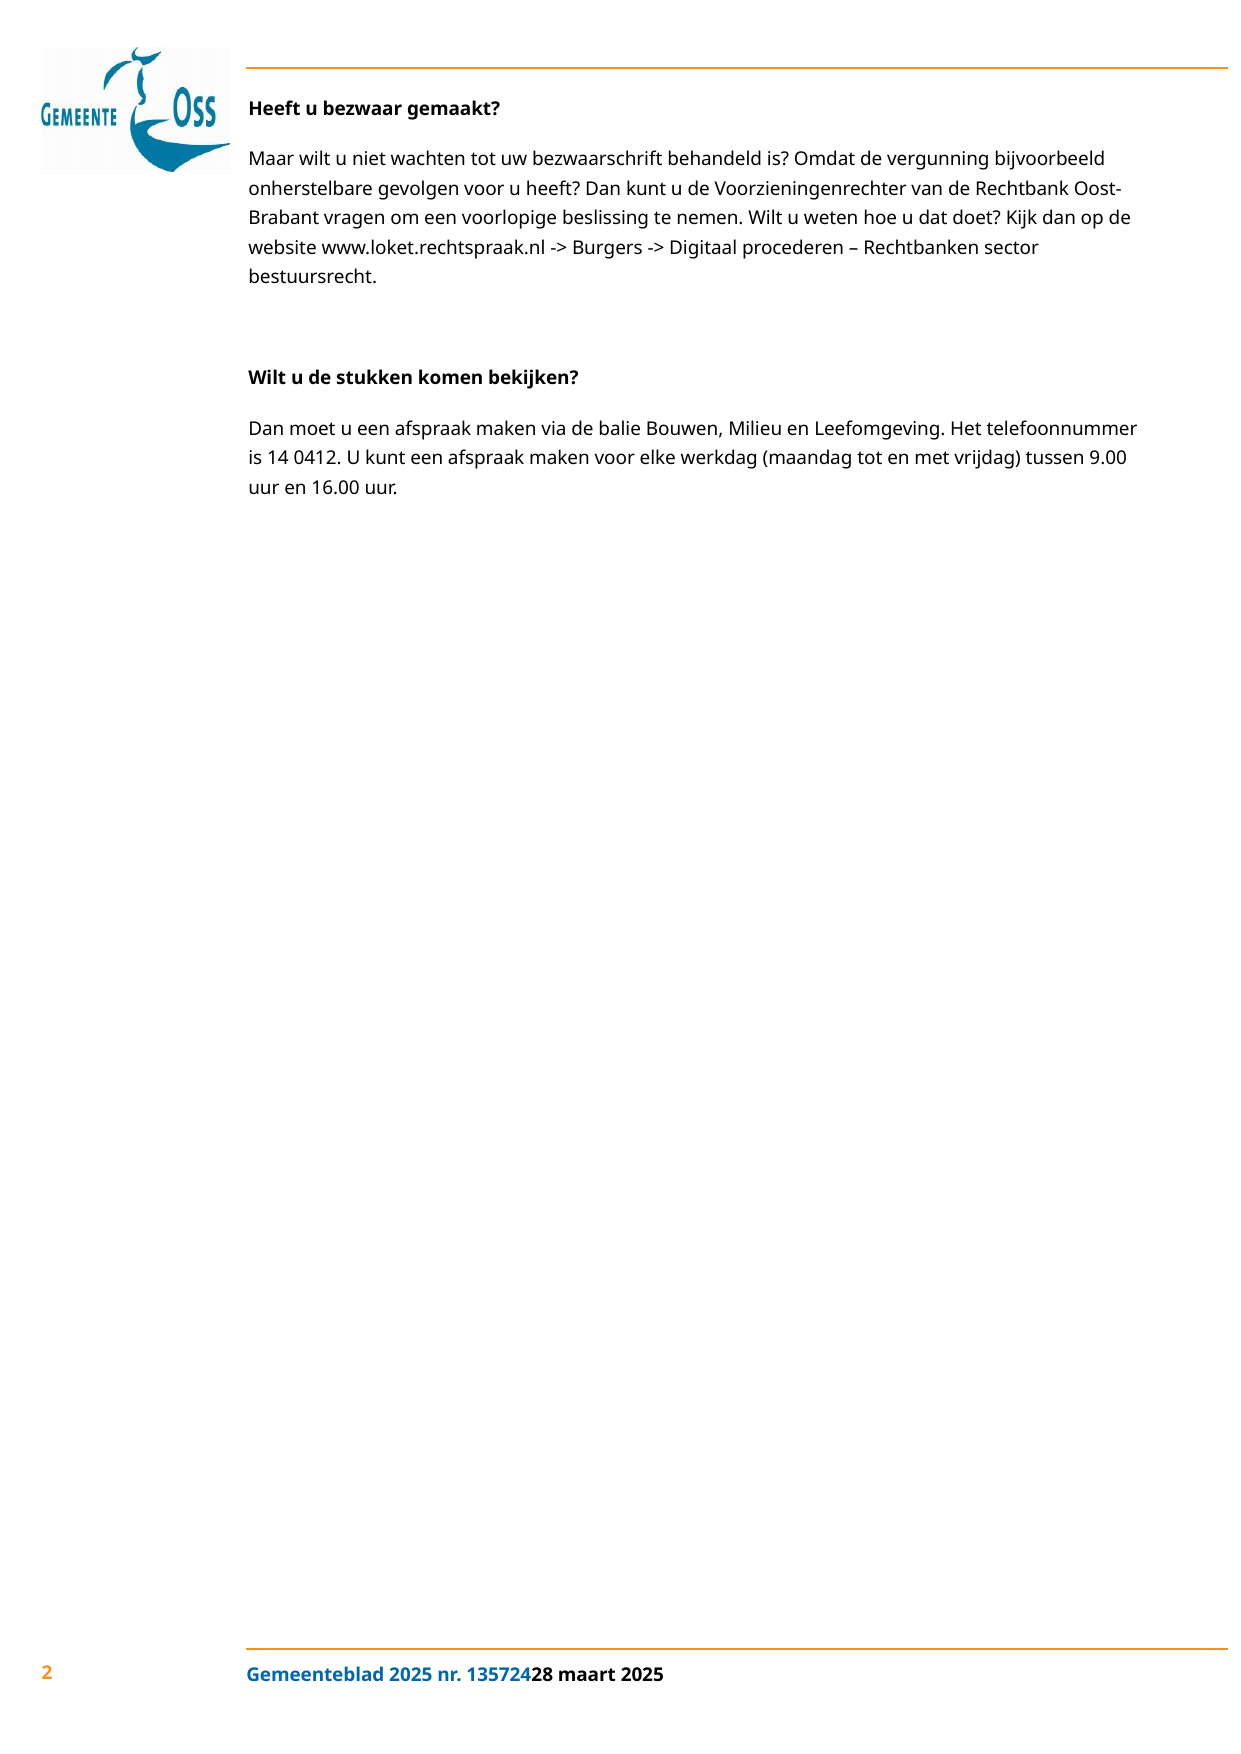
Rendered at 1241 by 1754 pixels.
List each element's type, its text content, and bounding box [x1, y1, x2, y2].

text Heeft u bezwaar gemaakt? [248, 95, 1152, 121]
text Dan moet u een afspraak maken via de balie Bouwen, Milieu en Leefomgeving. Het telefoonnummer is 14 0412. U kunt een afspraak maken voor elke werkdag (maandag tot en met vrijdag) tussen 9.00 uur en 16.00 uur. [248, 415, 1152, 500]
text Wilt u de stukken komen bekijken? [248, 364, 1152, 390]
picture [41, 47, 231, 172]
text Maar wilt u niet wachten tot uw bezwaarschrift behandeld is? Omdat de vergunning bijvoorbeeld onherstelbare gevolgen voor u heeft? Dan kunt u de Voorzieningenrechter van de Rechtbank Oost-Brabant vragen om een voorlopige beslissing te nemen. Wilt u weten hoe u dat doet? Kijk dan op de website www.loket.rechtspraak.nl -> Burgers -> Digitaal procederen – Rechtbanken sector bestuursrecht. [248, 145, 1152, 289]
